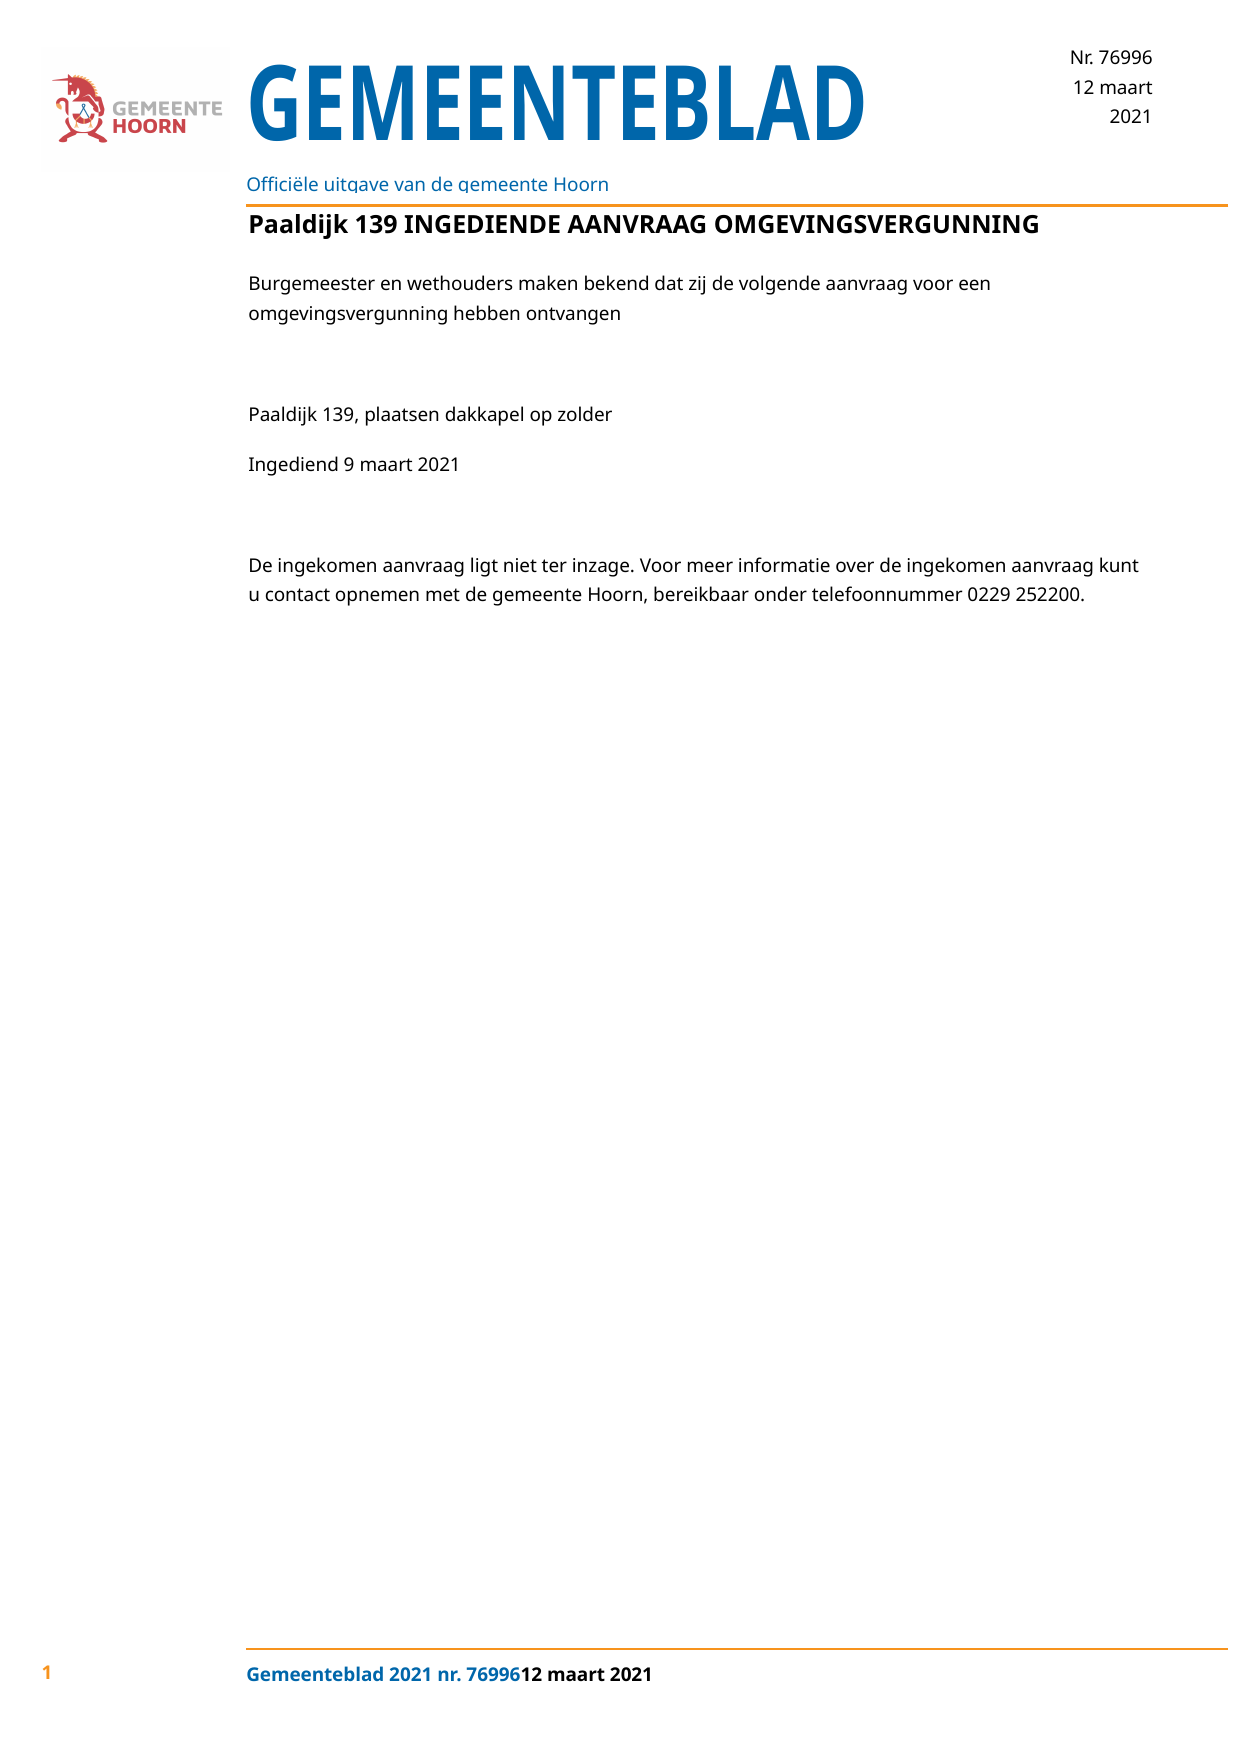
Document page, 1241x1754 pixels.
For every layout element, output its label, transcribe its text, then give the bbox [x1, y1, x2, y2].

text Ingediend 9 maart 2021 [248, 451, 1152, 477]
text Burgemeester en wethouders maken bekend dat zij de volgende aanvraag voor een omgevingsvergunning hebben ontvangen [248, 270, 1152, 326]
picture [41, 47, 231, 172]
text Paaldijk 139 INGEDIENDE AANVRAAG OMGEVINGSVERGUNNING [248, 207, 1152, 241]
text Paaldijk 139, plaatsen dakkapel op zolder [248, 401, 1152, 426]
text De ingekomen aanvraag ligt niet ter inzage. Voor meer informatie over de ingekomen aanvraag kunt u contact opnemen met de gemeente Hoorn, bereikbaar onder telefoonnummer 0229 252200. [248, 552, 1152, 607]
